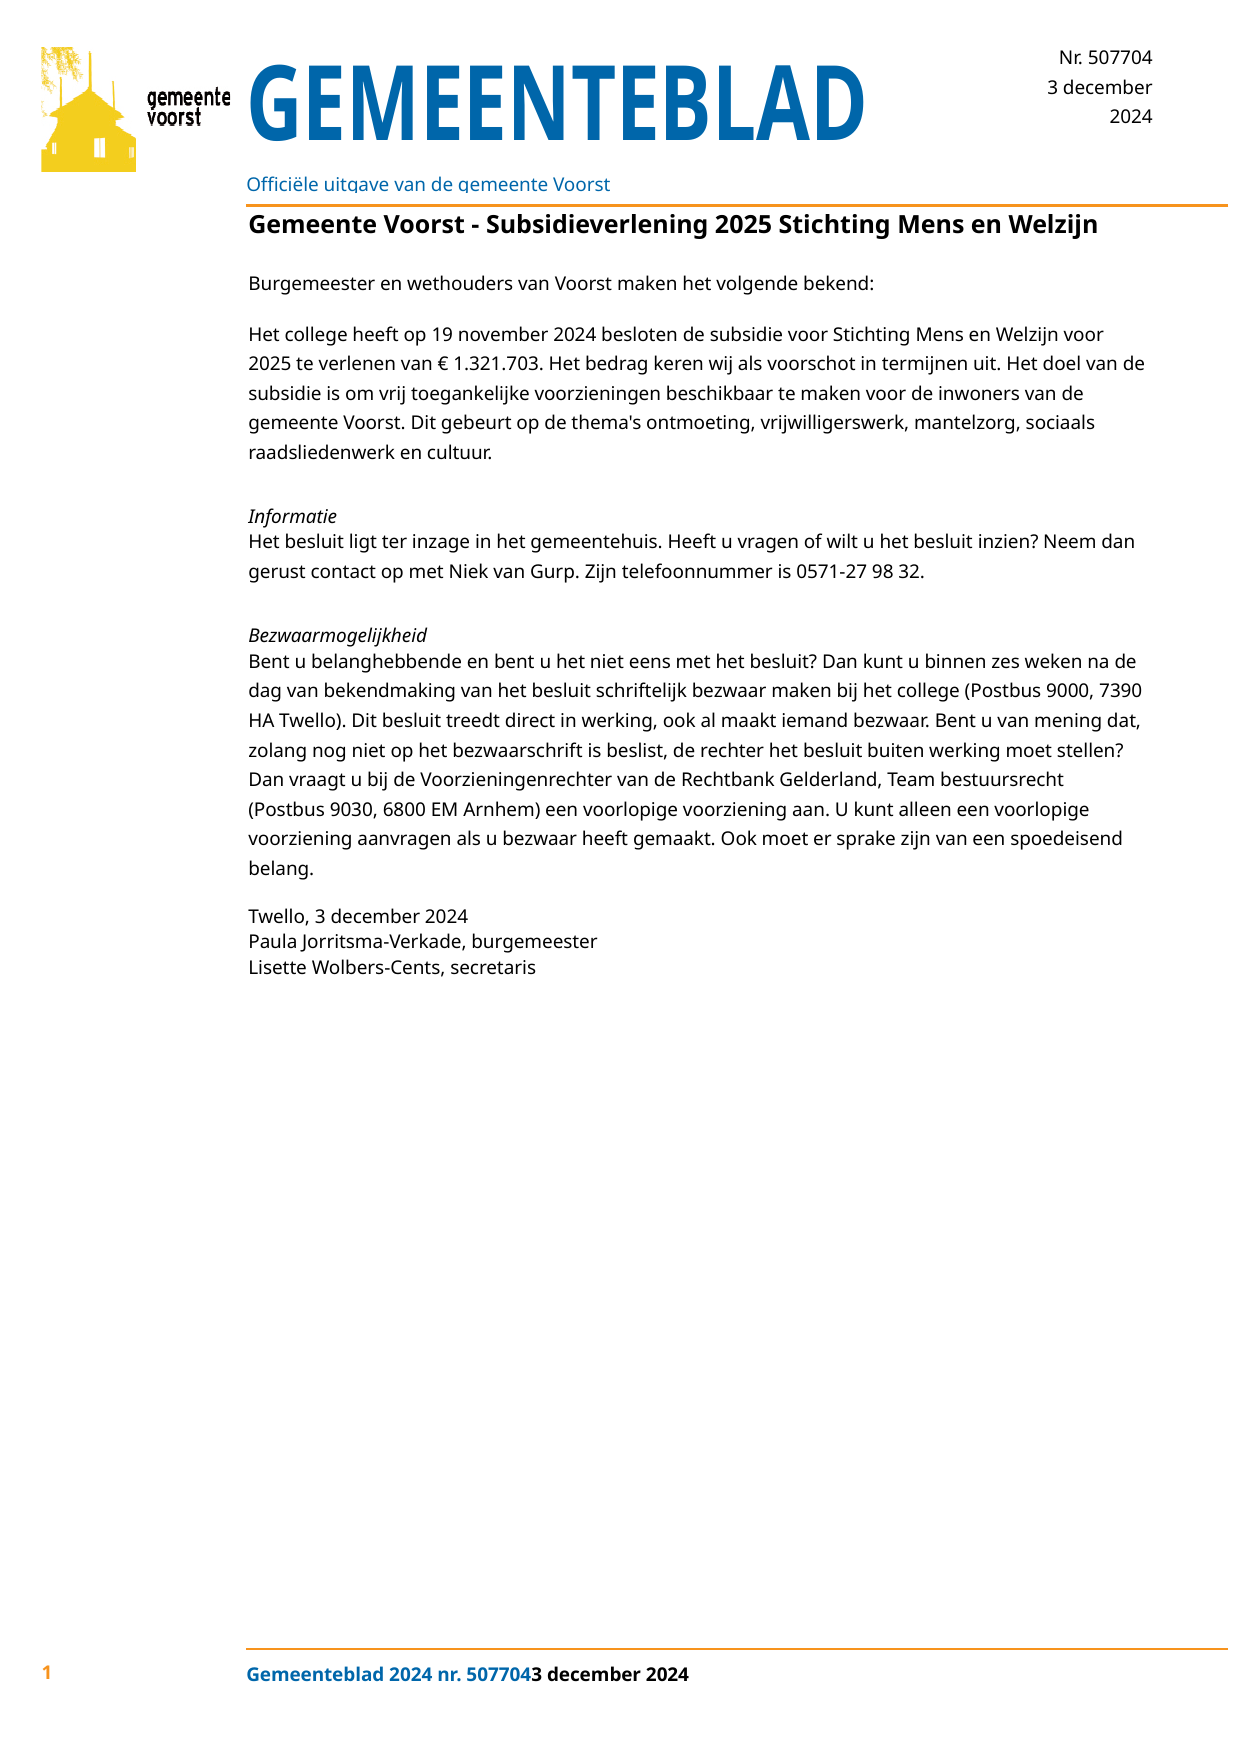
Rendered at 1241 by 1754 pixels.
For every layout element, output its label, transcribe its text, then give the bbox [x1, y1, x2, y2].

text Twello, 3 december 2024 [248, 903, 1152, 929]
text Bezwaarmogelijkheid [248, 622, 1152, 648]
text Lisette Wolbers-Cents, secretaris [248, 954, 1152, 980]
text Burgemeester en wethouders van Voorst maken het volgende bekend: [248, 270, 1152, 296]
text Het college heeft op 19 november 2024 besloten de subsidie voor Stichting Mens en Welzijn voor 2025 te verlenen van € 1.321.703. Het bedrag keren wij als voorschot in termijnen uit. Het doel van de subsidie is om vrij toegankelijke voorzieningen beschikbaar te maken voor de inwoners van de gemeente Voorst. Dit gebeurt op de thema's ontmoeting, vrijwilligerswerk, mantelzorg, sociaals raadsliedenwerk en cultuur. [248, 321, 1152, 465]
text Het besluit ligt ter inzage in het gemeentehuis. Heeft u vragen of wilt u het besluit inzien? Neem dan gerust contact op met Niek van Gurp. Zijn telefoonnummer is 0571-27 98 32. [248, 529, 1152, 584]
text Informatie [248, 503, 1152, 529]
text Paula Jorritsma-Verkade, burgemeester [248, 929, 1152, 954]
text Bent u belanghebbende en bent u het niet eens met het besluit? Dan kunt u binnen zes weken na de dag van bekendmaking van het besluit schriftelijk bezwaar maken bij het college (Postbus 9000, 7390 HA Twello). Dit besluit treedt direct in werking, ook al maakt iemand bezwaar. Bent u van mening dat, zolang nog niet op het bezwaarschrift is beslist, de rechter het besluit buiten werking moet stellen? Dan vraagt u bij de Voorzieningenrechter van de Rechtbank Gelderland, Team bestuursrecht (Postbus 9030, 6800 EM Arnhem) een voorlopige voorziening aan. U kunt alleen een voorlopige voorziening aanvragen als u bezwaar heeft gemaakt. Ook moet er sprake zijn van een spoedeisend belang. [248, 648, 1152, 881]
picture [41, 47, 231, 172]
text Gemeente Voorst - Subsidieverlening 2025 Stichting Mens en Welzijn [248, 207, 1152, 241]
